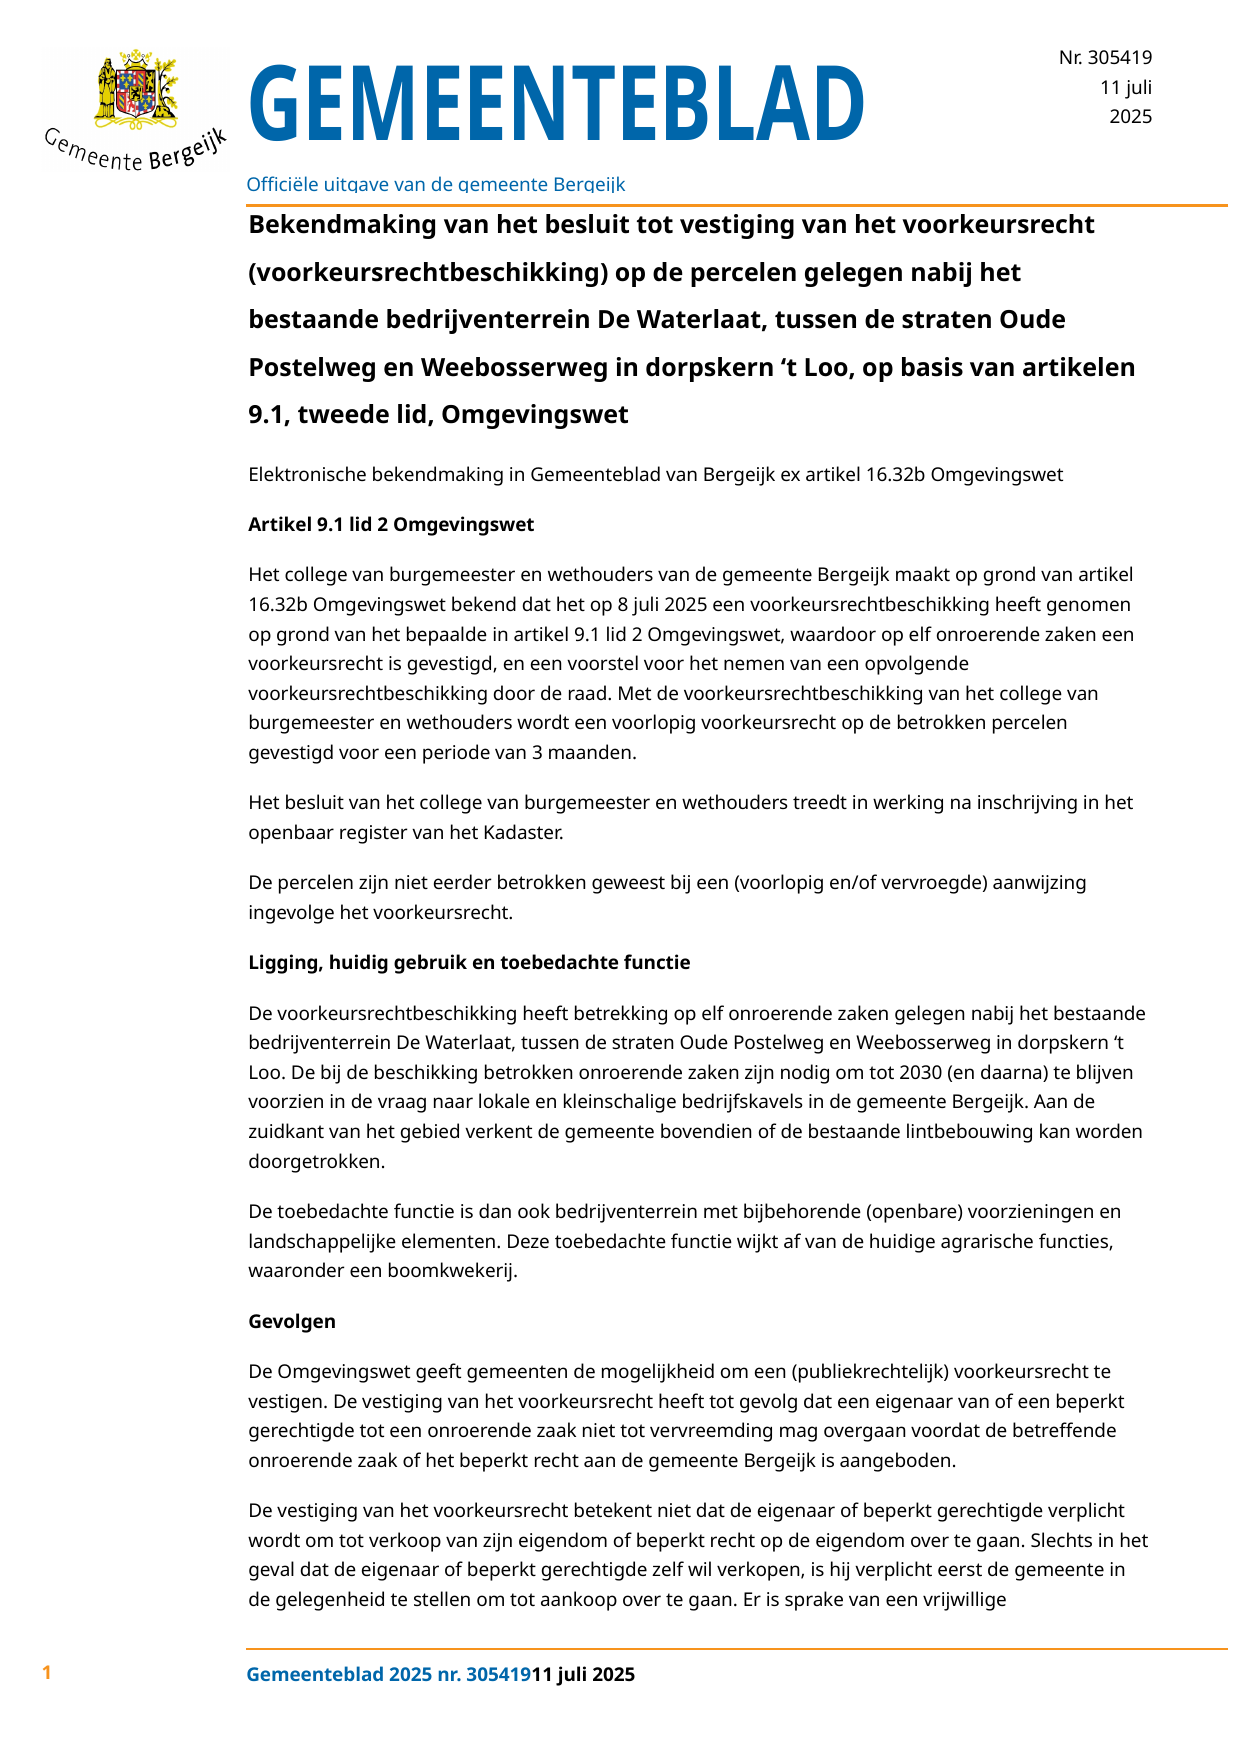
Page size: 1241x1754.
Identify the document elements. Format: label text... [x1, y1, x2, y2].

text Gevolgen [248, 1308, 1152, 1333]
picture [41, 47, 231, 172]
text Elektronische bekendmaking in Gemeenteblad van Bergeijk ex artikel 16.32b Omgevingswet [248, 461, 1152, 486]
text Bekendmaking van het besluit tot vestiging van het voorkeursrecht (voorkeursrechtbeschikking) op de percelen gelegen nabij het bestaande bedrijventerrein De Waterlaat, tussen de straten Oude Postelweg en Weebosserweg in dorpskern ‘t Loo, op basis van artikelen 9.1, tweede lid, Omgevingswet [248, 207, 1152, 431]
text De voorkeursrechtbeschikking heeft betrekking op elf onroerende zaken gelegen nabij het bestaande bedrijventerrein De Waterlaat, tussen de straten Oude Postelweg en Weebosserweg in dorpskern ‘t Loo. De bij de beschikking betrokken onroerende zaken zijn nodig om tot 2030 (en daarna) te blijven voorzien in de vraag naar lokale en kleinschalige bedrijfskavels in de gemeente Bergeijk. Aan de zuidkant van het gebied verkent de gemeente bovendien of de bestaande lintbebouwing kan worden doorgetrokken. [248, 1000, 1152, 1173]
text Het college van burgemeester en wethouders van de gemeente Bergeijk maakt op grond van artikel 16.32b Omgevingswet bekend dat het op 8 juli 2025 een voorkeursrechtbeschikking heeft genomen op grond van het bepaalde in artikel 9.1 lid 2 Omgevingswet, waardoor op elf onroerende zaken een voorkeursrecht is gevestigd, en een voorstel voor het nemen van een opvolgende voorkeursrechtbeschikking door de raad. Met de voorkeursrechtbeschikking van het college van burgemeester en wethouders wordt een voorlopig voorkeursrecht op de betrokken percelen gevestigd voor een periode van 3 maanden. [248, 562, 1152, 765]
text Artikel 9.1 lid 2 Omgevingswet [248, 511, 1152, 537]
text Het besluit van het college van burgemeester en wethouders treedt in werking na inschrijving in het openbaar register van het Kadaster. [248, 789, 1152, 845]
text Ligging, huidig gebruik en toebedachte functie [248, 949, 1152, 975]
text De toebedachte functie is dan ook bedrijventerrein met bijbehorende (openbare) voorzieningen en landschappelijke elementen. Deze toebedachte functie wijkt af van de huidige agrarische functies, waaronder een boomkwekerij. [248, 1198, 1152, 1283]
text De vestiging van het voorkeursrecht betekent niet dat de eigenaar of beperkt gerechtigde verplicht wordt om tot verkoop van zijn eigendom of beperkt recht op de eigendom over te gaan. Slechts in het geval dat de eigenaar of beperkt gerechtigde zelf wil verkopen, is hij verplicht eerst de gemeente in de gelegenheid te stellen om tot aankoop over te gaan. Er is sprake van een vrijwillige [248, 1497, 1152, 1612]
text De Omgevingswet geeft gemeenten de mogelijkheid om een (publiekrechtelijk) voorkeursrecht te vestigen. De vestiging van het voorkeursrecht heeft tot gevolg dat een eigenaar van of een beperkt gerechtigde tot een onroerende zaak niet tot vervreemding mag overgaan voordat de betreffende onroerende zaak of het beperkt recht aan de gemeente Bergeijk is aangeboden. [248, 1358, 1152, 1473]
text De percelen zijn niet eerder betrokken geweest bij een (voorlopig en/of vervroegde) aanwijzing ingevolge het voorkeursrecht. [248, 869, 1152, 925]
